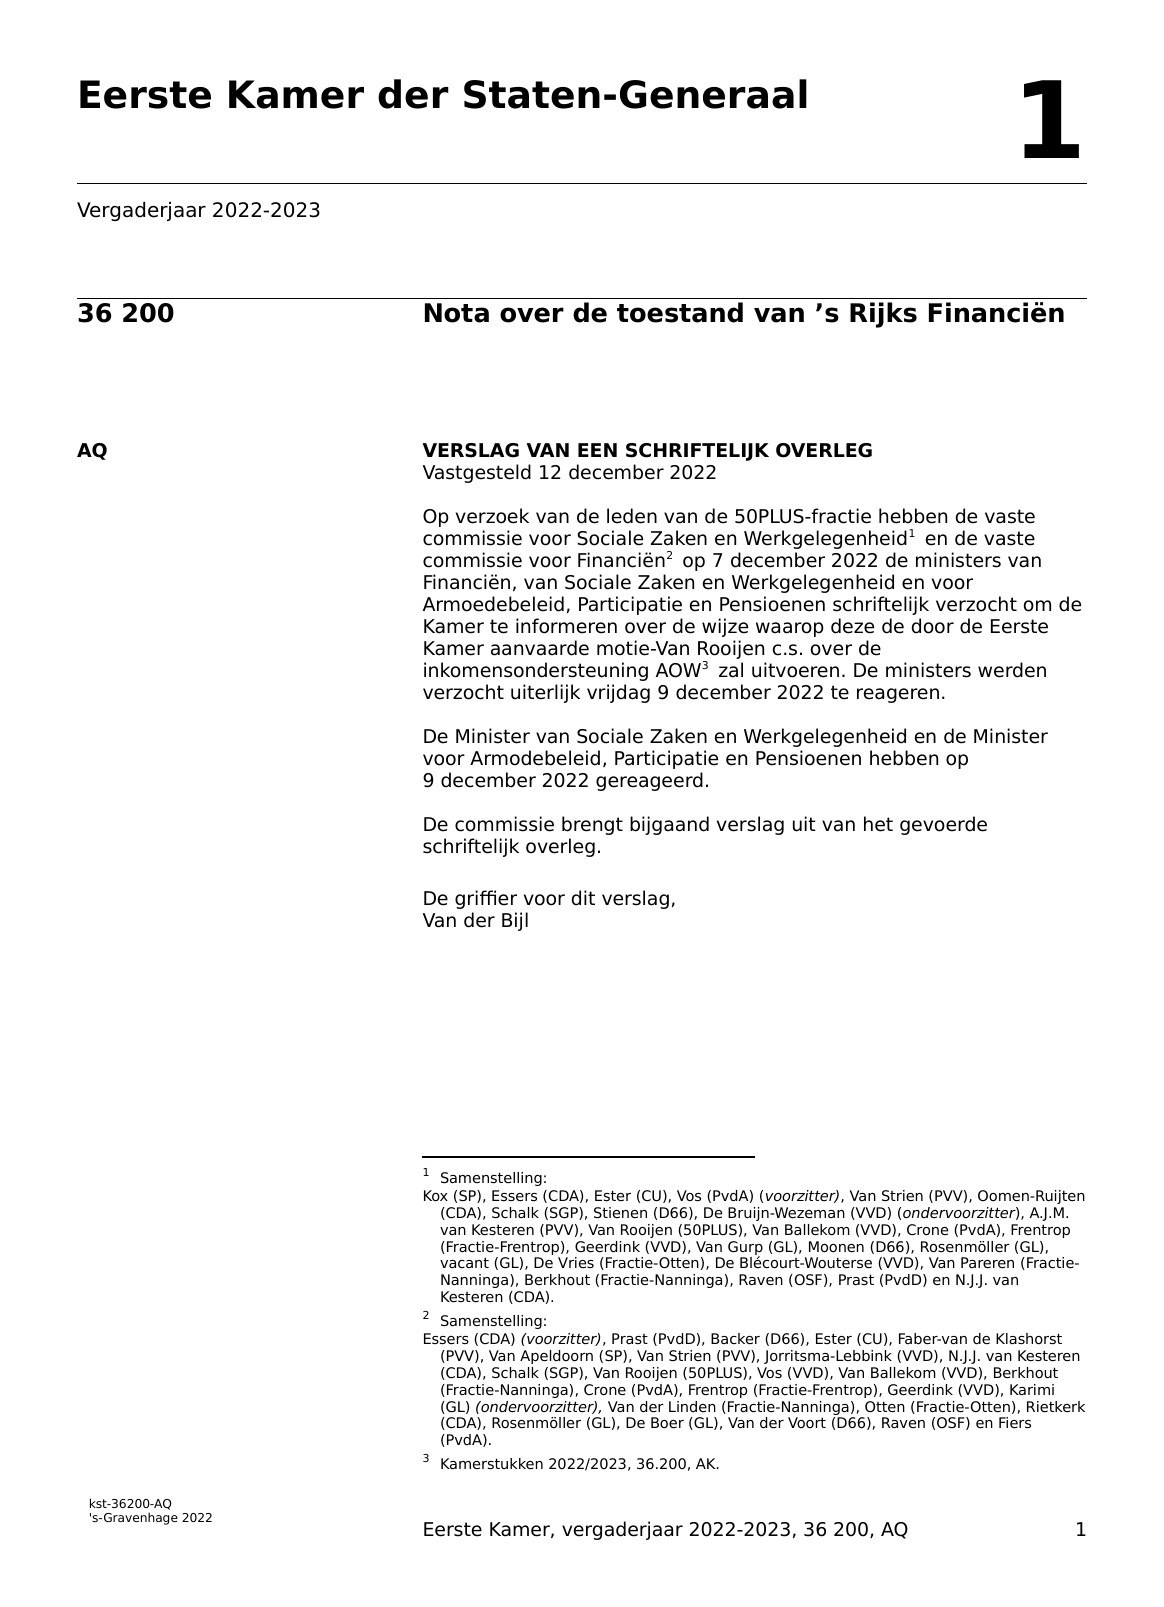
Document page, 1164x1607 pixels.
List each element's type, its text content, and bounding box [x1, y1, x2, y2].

text Kamerstukken 2022/2023, 36.200, AK. [422, 1452, 1087, 1474]
text Samenstelling: [422, 1309, 1087, 1331]
text kst-36200-AQ [88, 1497, 323, 1511]
text Op verzoek van de leden van de 50PLUS-fractie hebben de vaste commissie voor Sociale Zaken en Werkgelegenheid en de vaste commissie voor Financiën op 7 december 2022 de ministers van Financiën, van Sociale Zaken en Werkgelegenheid en voor Armoedebeleid, Participatie en Pensioenen schriftelijk verzocht om de Kamer te informeren over de wijze waarop deze de door de Eerste Kamer aanvaarde motie-Van Rooijen c.s. over de inkomensondersteuning AOW zal uitvoeren. De ministers werden verzocht uiterlijk vrijdag 9 december 2022 te reageren. [422, 506, 1087, 704]
text De griffier voor dit verslag, Van der Bijl [422, 888, 1087, 932]
text Kox (SP), Essers (CDA), Ester (CU), Vos (PvdA) (voorzitter), Van Strien (PVV), Oomen-Ruijten (CDA), Schalk (SGP), Stienen (D66), De Bruijn-Wezeman (VVD) (ondervoorzitter), A.J.M. van Kesteren (PVV), Van Rooijen (50PLUS), Van Ballekom (VVD), Crone (PvdA), Frentrop (Fractie-Frentrop), Geerdink (VVD), Van Gurp (GL), Moonen (D66), Rosenmöller (GL), vacant (GL), De Vries (Fractie-Otten), De Blécourt-Wouterse (VVD), Van Pareren (Fractie-Nanninga), Berkhout (Fractie-Nanninga), Raven (OSF), Prast (PvdD) en N.J.J. van Kesteren (CDA). [422, 1188, 1087, 1306]
subtitle 36 200 Nota over de toestand van ’s Rijks Financiën [77, 299, 1087, 329]
table_cell Vergaderjaar 2022-2023 [77, 184, 1087, 298]
text De commissie brengt bijgaand verslag uit van het gevoerde schriftelijk overleg. [422, 814, 1087, 858]
text 's-Gravenhage 2022 [88, 1511, 323, 1525]
text Samenstelling: [422, 1166, 1087, 1188]
subtitle AQ VERSLAG VAN EEN SCHRIFTELIJK OVERLEG [77, 440, 1087, 462]
text Vastgesteld 12 december 2022 [422, 462, 1087, 484]
table_header 1 [886, 59, 1087, 183]
text De Minister van Sociale Zaken en Werkgelegenheid en de Minister voor Armodebeleid, Participatie en Pensioenen hebben op 9 december 2022 gereageerd. [422, 726, 1087, 792]
text Essers (CDA) (voorzitter), Prast (PvdD), Backer (D66), Ester (CU), Faber-van de Klashorst (PVV), Van Apeldoorn (SP), Van Strien (PVV), Jorritsma-Lebbink (VVD), N.J.J. van Kesteren (CDA), Schalk (SGP), Van Rooijen (50PLUS), Vos (VVD), Van Ballekom (VVD), Berkhout (Fractie-Nanninga), Crone (PvdA), Frentrop (Fractie-Frentrop), Geerdink (VVD), Karimi (GL) (ondervoorzitter), Van der Linden (Fractie-Nanninga), Otten (Fractie-Otten), Rietkerk (CDA), Rosenmöller (GL), De Boer (GL), Van der Voort (D66), Raven (OSF) en Fiers (PvdA). [422, 1331, 1087, 1449]
table_header Eerste Kamer der Staten-Generaal [77, 59, 886, 183]
